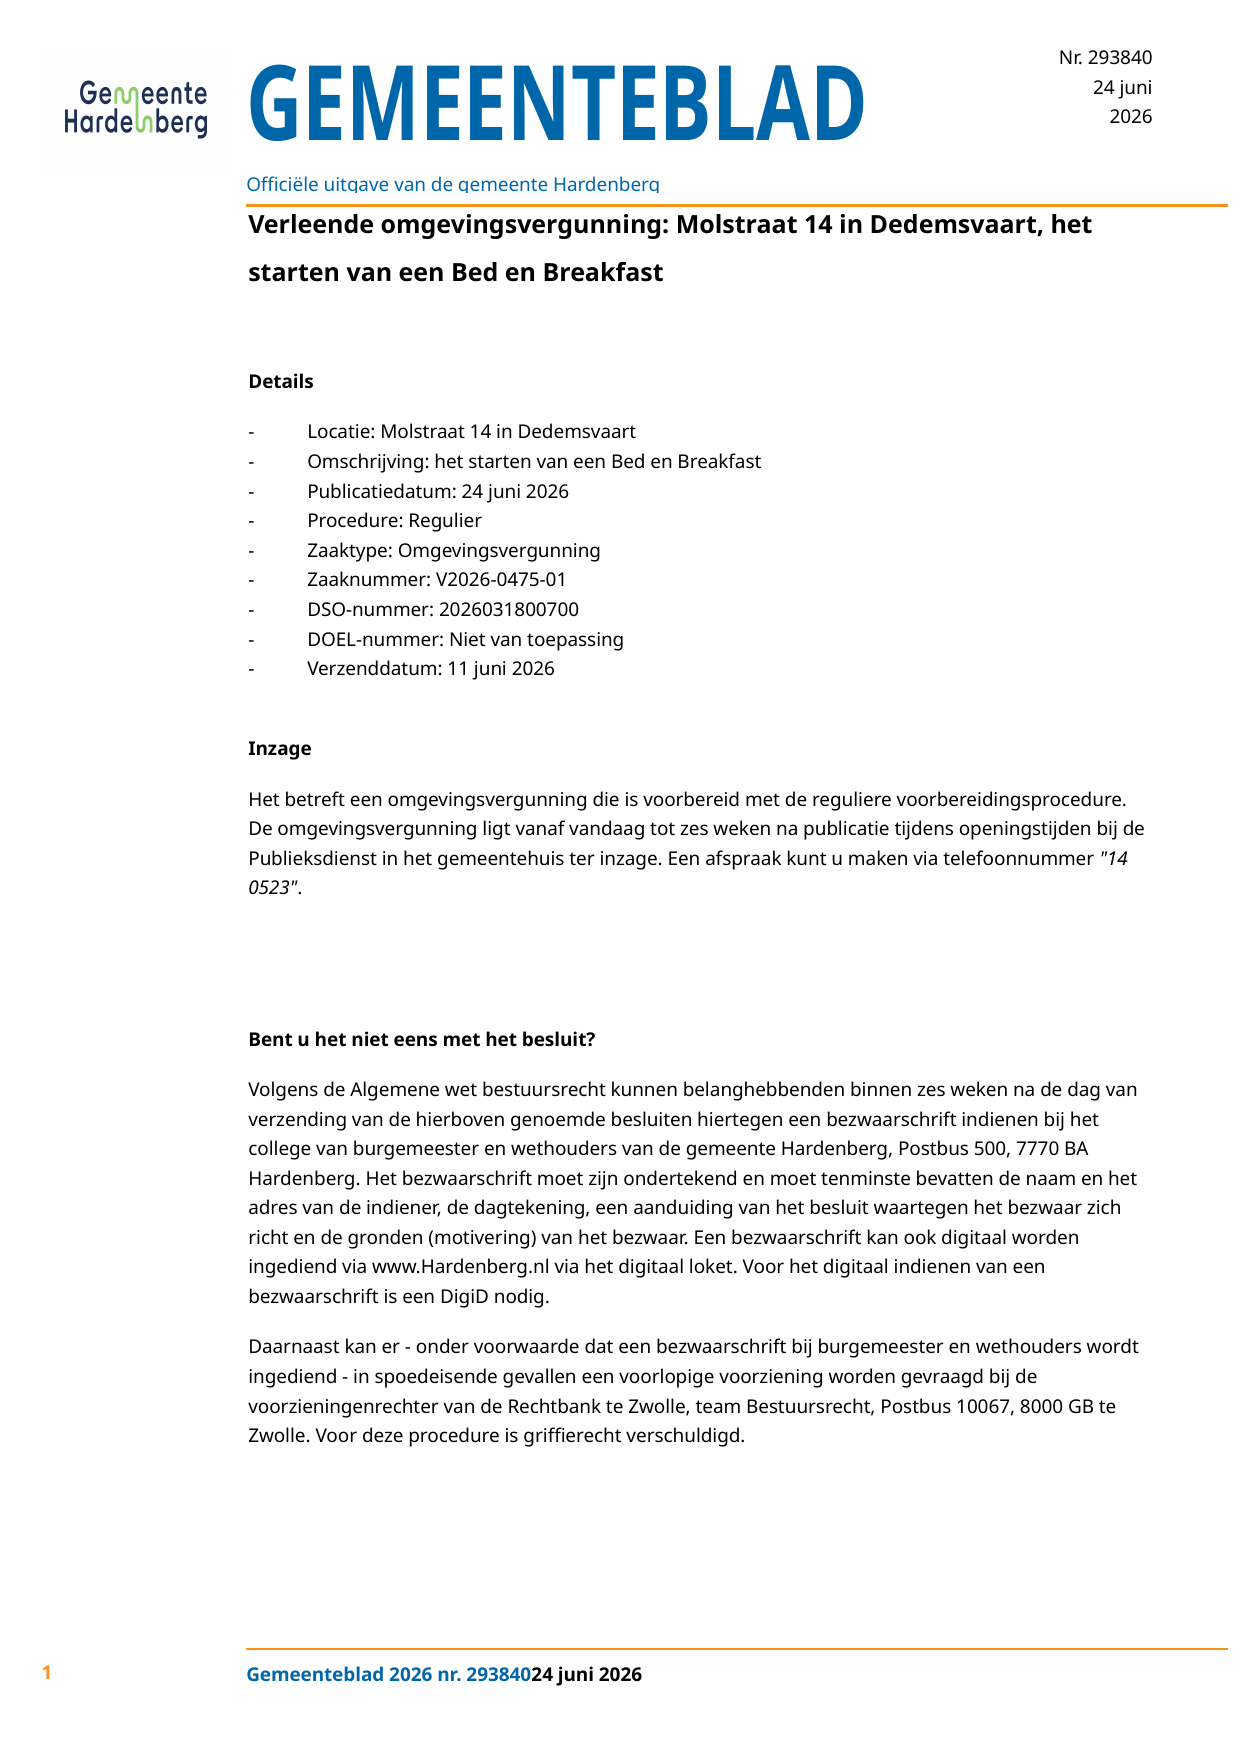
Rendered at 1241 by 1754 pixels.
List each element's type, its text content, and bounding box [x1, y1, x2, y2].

list Locatie: Molstraat 14 in Dedemsvaart [248, 419, 1152, 444]
text Volgens de Algemene wet bestuursrecht kunnen belanghebbenden binnen zes weken na de dag van verzending van de hierboven genoemde besluiten hiertegen een bezwaarschrift indienen bij het college van burgemeester en wethouders van de gemeente Hardenberg, Postbus 500, 7770 BA Hardenberg. Het bezwaarschrift moet zijn ondertekend en moet tenminste bevatten de naam en het adres van de indiener, de dagtekening, een aanduiding van het besluit waartegen het bezwaar zich richt en de gronden (motivering) van het bezwaar. Een bezwaarschrift kan ook digitaal worden ingediend via www.Hardenberg.nl via het digitaal loket. Voor het digitaal indienen van een bezwaarschrift is een DigiD nodig. [248, 1076, 1152, 1309]
list Zaaktype: Omgevingsvergunning [248, 537, 1152, 563]
text Bent u het niet eens met het besluit? [248, 1026, 1152, 1052]
text Het betreft een omgevingsvergunning die is voorbereid met de reguliere voorbereidingsprocedure. De omgevingsvergunning ligt vanaf vandaag tot zes weken na publicatie tijdens openingstijden bij de Publieksdienst in het gemeentehuis ter inzage. Een afspraak kunt u maken via telefoonnummer "14 0523". [248, 786, 1152, 900]
text Inzage [248, 735, 1152, 761]
list Omschrijving: het starten van een Bed en Breakfast [248, 448, 1152, 474]
text Details [248, 368, 1152, 394]
list Verzenddatum: 11 juni 2026 [248, 655, 1152, 681]
list DOEL-nummer: Niet van toepassing [248, 626, 1152, 652]
list Zaaknummer: V2026-0475-01 [248, 567, 1152, 592]
text Daarnaast kan er - onder voorwaarde dat een bezwaarschrift bij burgemeester en wethouders wordt ingediend - in spoedeisende gevallen een voorlopige voorziening worden gevraagd bij de voorzieningenrechter van de Rechtbank te Zwolle, team Bestuursrecht, Postbus 10067, 8000 GB te Zwolle. Voor deze procedure is griffierecht verschuldigd. [248, 1334, 1152, 1448]
list Publicatiedatum: 24 juni 2026 [248, 478, 1152, 504]
list DSO-nummer: 2026031800700 [248, 596, 1152, 622]
picture [41, 47, 231, 172]
text Verleende omgevingsvergunning: Molstraat 14 in Dedemsvaart, het starten van een Bed en Breakfast [248, 207, 1152, 288]
list Procedure: Regulier [248, 507, 1152, 533]
